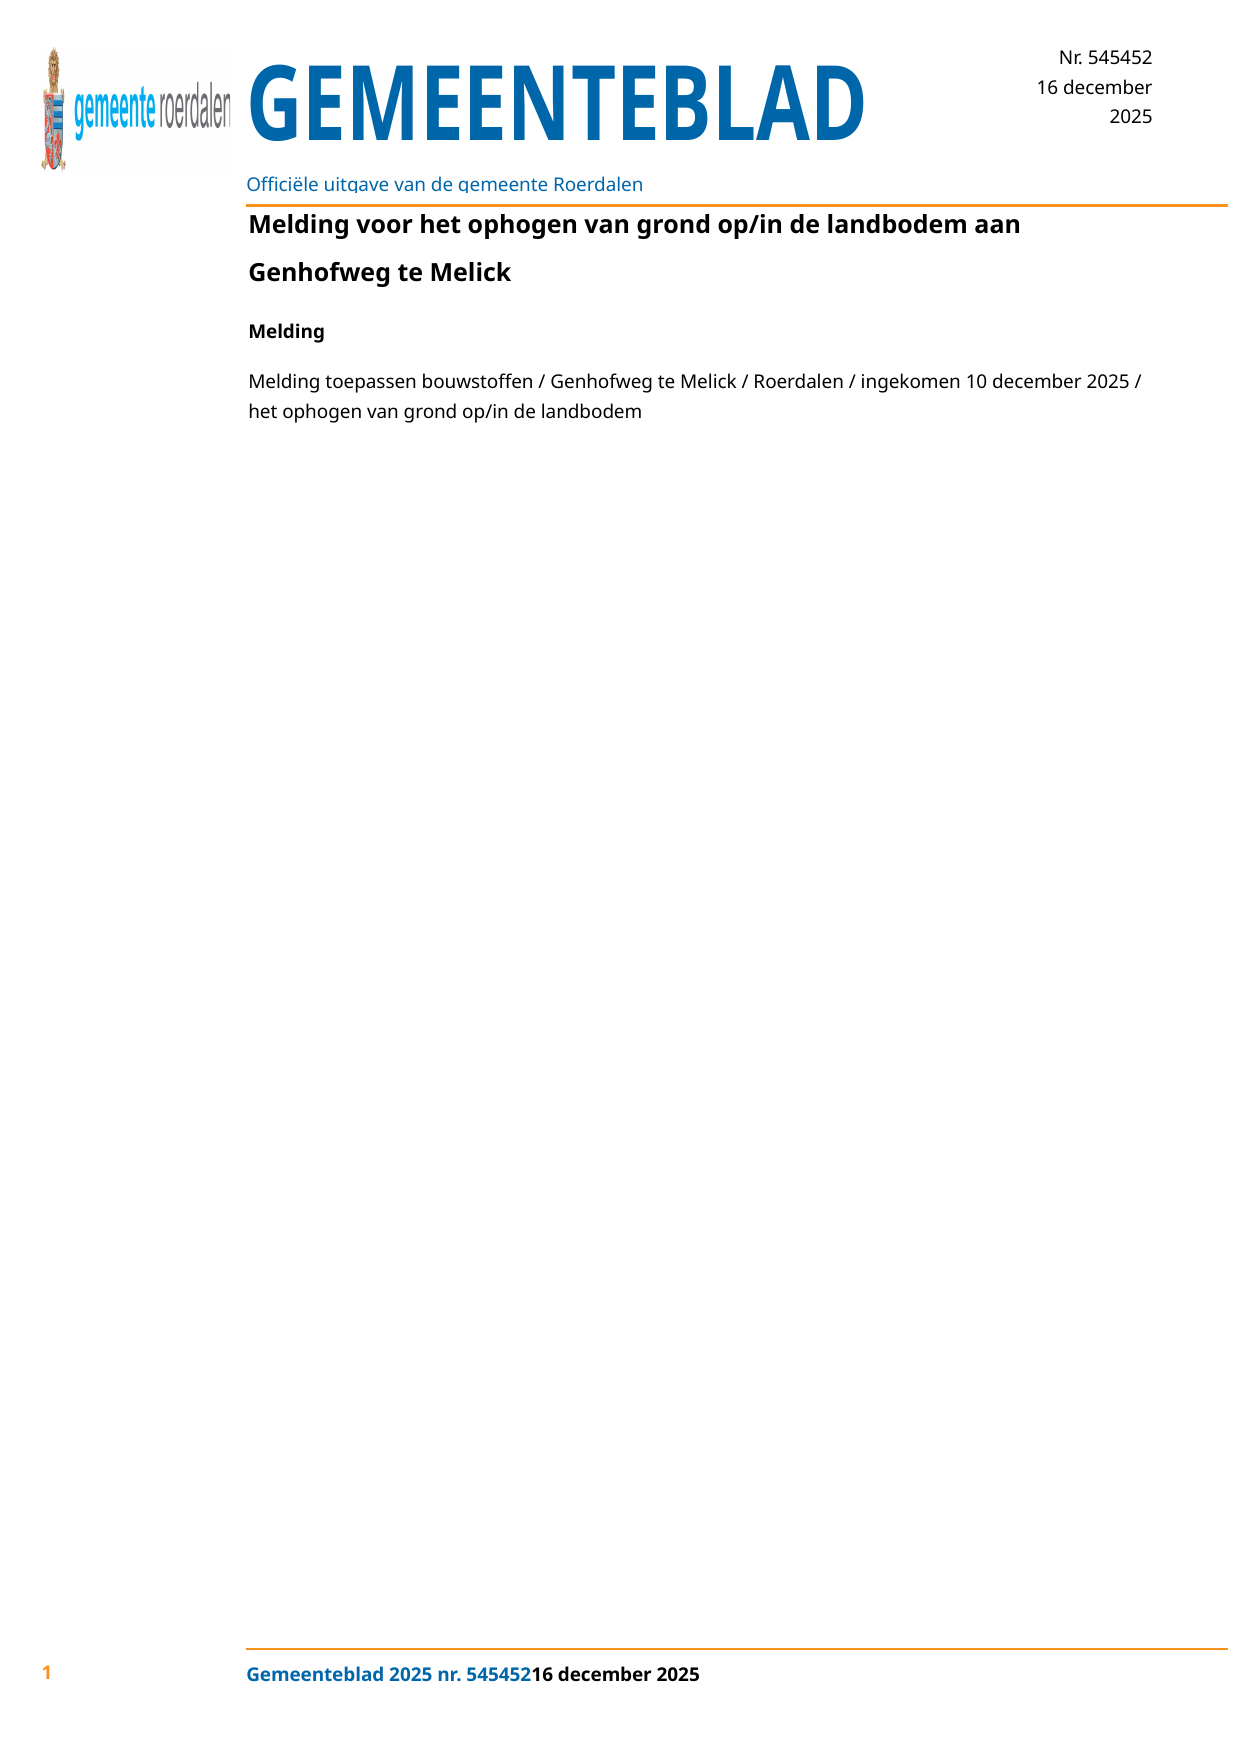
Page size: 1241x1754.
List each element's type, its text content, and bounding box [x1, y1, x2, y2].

text Melding voor het ophogen van grond op/in de landbodem aan Genhofweg te Melick [248, 207, 1152, 288]
text Melding [248, 318, 1152, 344]
text Melding toepassen bouwstoffen / Genhofweg te Melick / Roerdalen / ingekomen 10 december 2025 / het ophogen van grond op/in de landbodem [248, 368, 1152, 424]
picture [41, 47, 231, 172]
